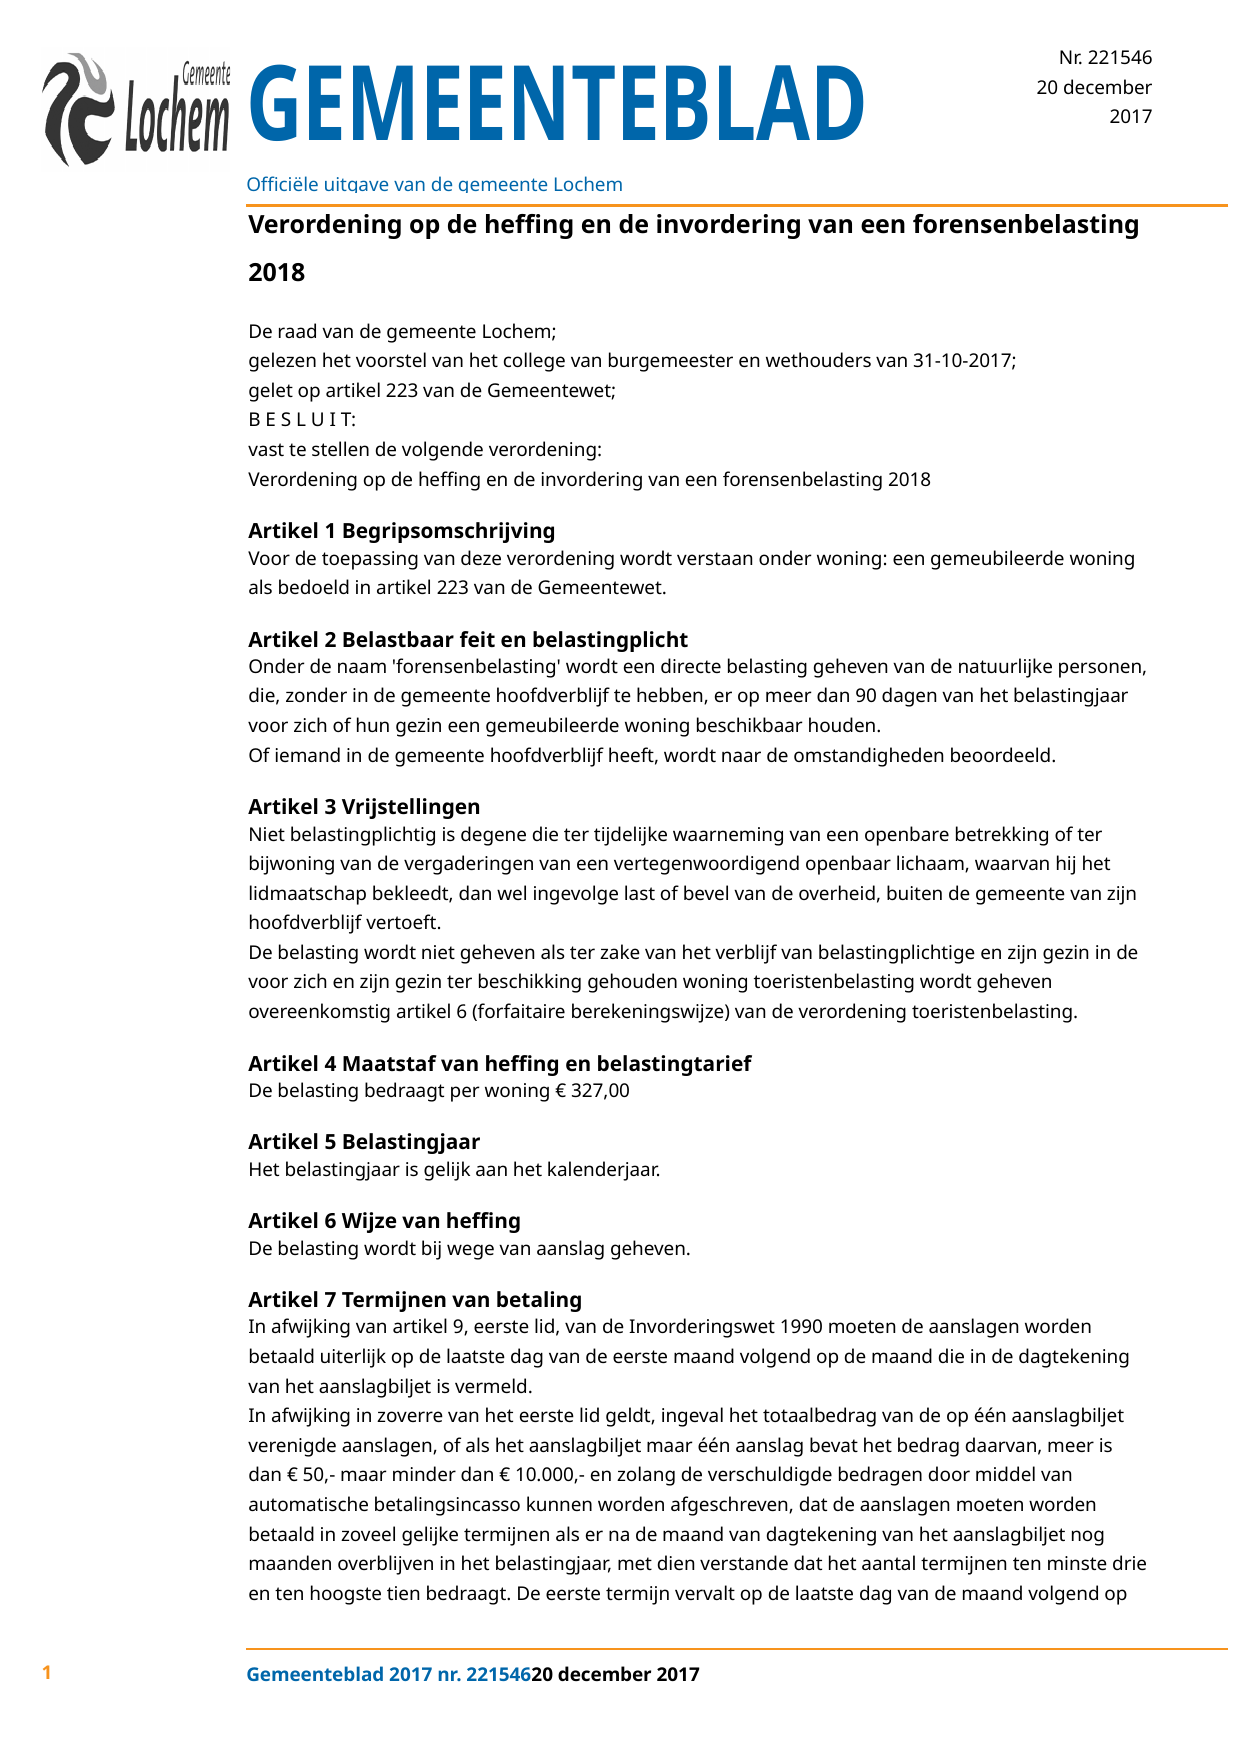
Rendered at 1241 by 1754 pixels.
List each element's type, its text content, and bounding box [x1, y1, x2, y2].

text gelet op artikel 223 van de Gemeentewet; [248, 377, 1152, 403]
text Artikel 6 Wijze van heffing [248, 1206, 1152, 1235]
text Verordening op de heffing en de invordering van een forensenbelasting 2018 [248, 466, 1152, 492]
text Artikel 3 Vrijstellingen [248, 792, 1152, 821]
text Of iemand in de gemeente hoofdverblijf heeft, wordt naar de omstandigheden beoordeeld. [248, 742, 1152, 768]
text Het belastingjaar is gelijk aan het kalenderjaar. [248, 1156, 1152, 1182]
text Onder de naam 'forensenbelasting' wordt een directe belasting geheven van de natuurlijke personen, die, zonder in de gemeente hoofdverblijf te hebben, er op meer dan 90 dagen van het belastingjaar voor zich of hun gezin een gemeubileerde woning beschikbaar houden. [248, 653, 1152, 738]
text Verordening op de heffing en de invordering van een forensenbelasting 2018 [248, 207, 1152, 288]
text Niet belastingplichtig is degene die ter tijdelijke waarneming van een openbare betrekking of ter bijwoning van de vergaderingen van een vertegenwoordigend openbaar lichaam, waarvan hij het lidmaatschap bekleedt, dan wel ingevolge last of bevel van de overheid, buiten de gemeente van zijn hoofdverblijf vertoeft. [248, 821, 1152, 935]
text Artikel 5 Belastingjaar [248, 1127, 1152, 1156]
text gelezen het voorstel van het college van burgemeester en wethouders van 31-10-2017; [248, 347, 1152, 373]
text Artikel 2 Belastbaar feit en belastingplicht [248, 625, 1152, 653]
text In afwijking in zoverre van het eerste lid geldt, ingeval het totaalbedrag van de op één aanslagbiljet verenigde aanslagen, of als het aanslagbiljet maar één aanslag bevat het bedrag daarvan, meer is dan € 50,- maar minder dan € 10.000,- en zolang de verschuldigde bedragen door middel van automatische betalingsincasso kunnen worden afgeschreven, dat de aanslagen moeten worden betaald in zoveel gelijke termijnen als er na de maand van dagtekening van het aanslagbiljet nog maanden overblijven in het belastingjaar, met dien verstande dat het aantal termijnen ten minste drie en ten hoogste tien bedraagt. De eerste termijn vervalt op de laatste dag van de maand volgend op [248, 1402, 1152, 1606]
text De belasting wordt bij wege van aanslag geheven. [248, 1235, 1152, 1261]
text De belasting bedraagt per woning € 327,00 [248, 1077, 1152, 1103]
text De raad van de gemeente Lochem; [248, 318, 1152, 344]
text Artikel 1 Begripsomschrijving [248, 516, 1152, 545]
text Artikel 4 Maatstaf van heffing en belastingtarief [248, 1049, 1152, 1077]
text De belasting wordt niet geheven als ter zake van het verblijf van belastingplichtige en zijn gezin in de voor zich en zijn gezin ter beschikking gehouden woning toeristenbelasting wordt geheven overeenkomstig artikel 6 (forfaitaire berekeningswijze) van de verordening toeristenbelasting. [248, 939, 1152, 1024]
text B E S L U I T: [248, 407, 1152, 432]
text vast te stellen de volgende verordening: [248, 436, 1152, 462]
picture [41, 47, 231, 172]
text Voor de toepassing van deze verordening wordt verstaan onder woning: een gemeubileerde woning als bedoeld in artikel 223 van de Gemeentewet. [248, 545, 1152, 600]
text In afwijking van artikel 9, eerste lid, van de Invorderingswet 1990 moeten de aanslagen worden betaald uiterlijk op de laatste dag van de eerste maand volgend op de maand die in de dagtekening van het aanslagbiljet is vermeld. [248, 1314, 1152, 1398]
text Artikel 7 Termijnen van betaling [248, 1285, 1152, 1314]
